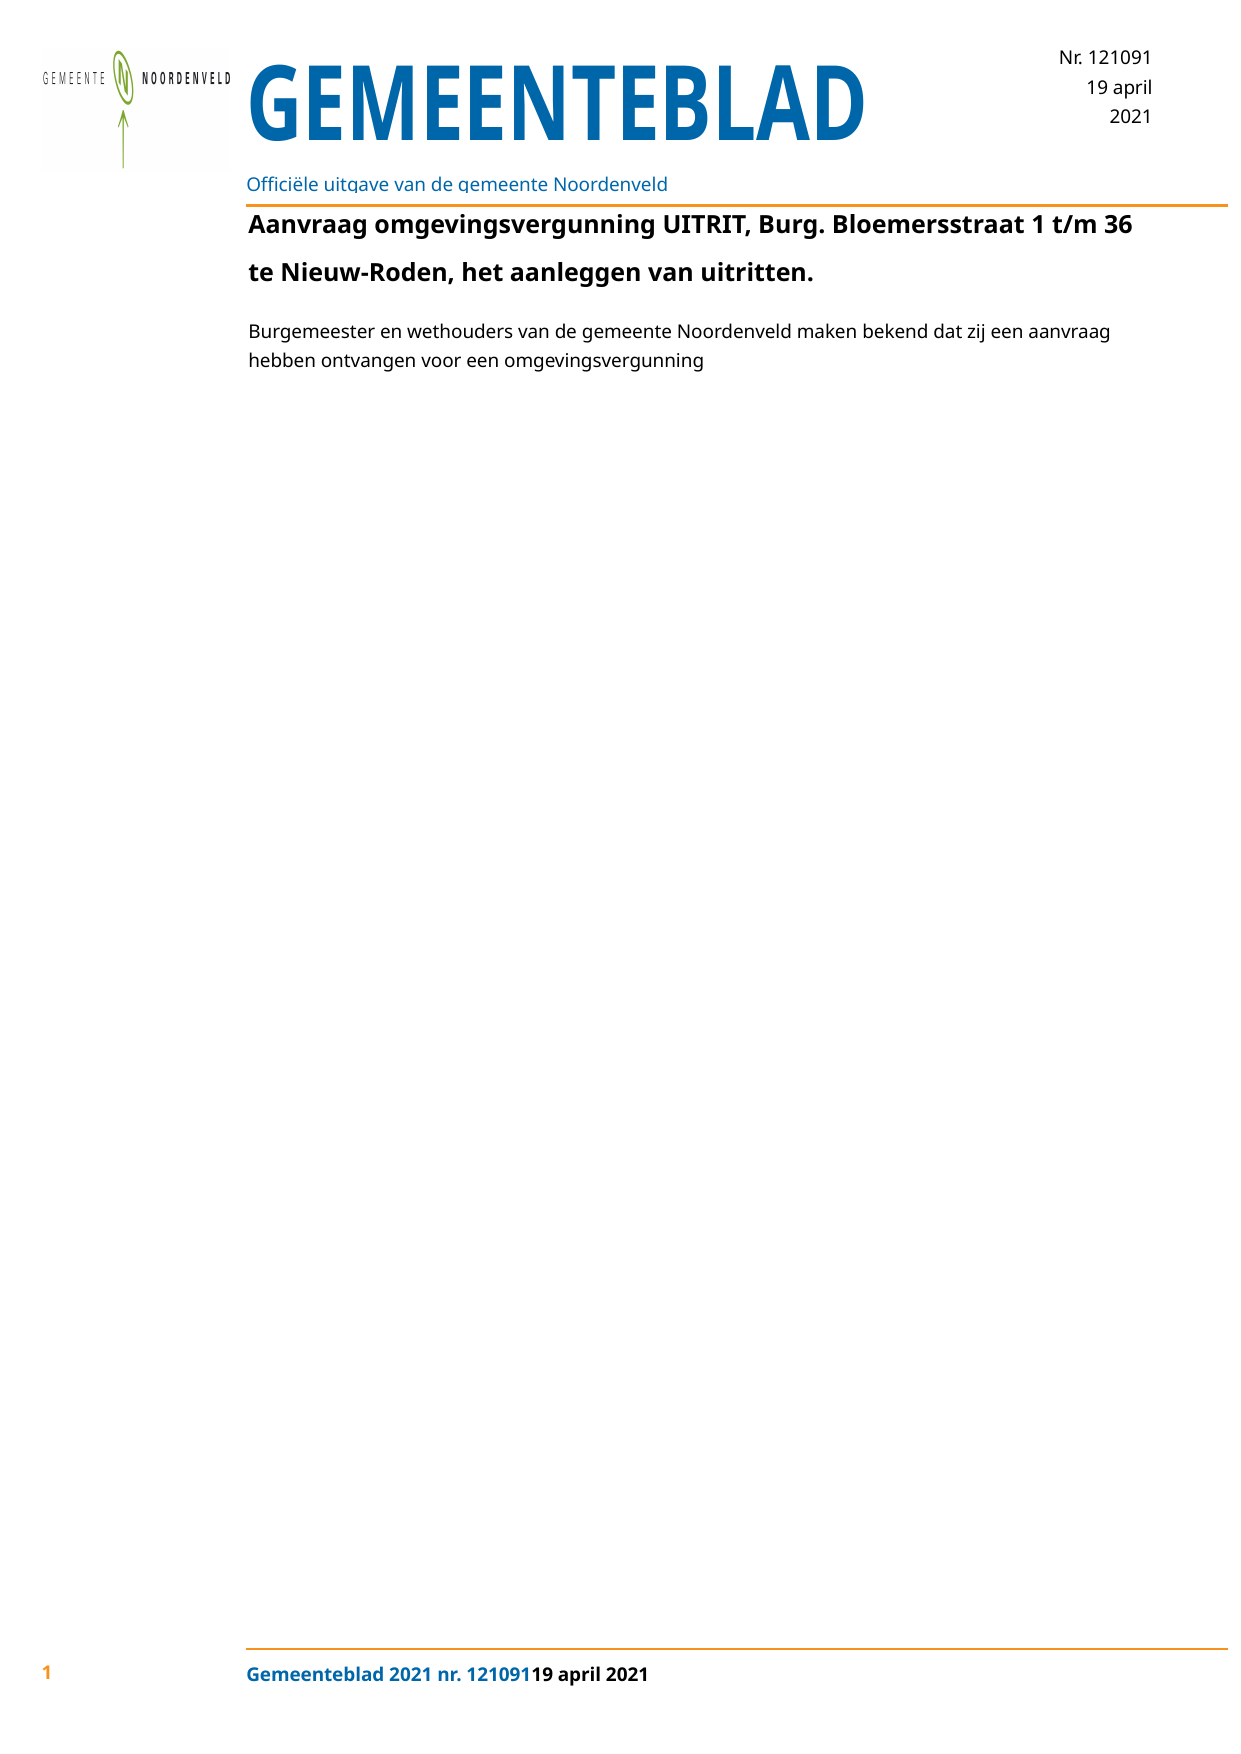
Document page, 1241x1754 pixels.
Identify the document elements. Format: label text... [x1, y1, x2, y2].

text Burgemeester en wethouders van de gemeente Noordenveld maken bekend dat zij een aanvraag hebben ontvangen voor een omgevingsvergunning [248, 318, 1152, 373]
picture [41, 47, 231, 172]
text Aanvraag omgevingsvergunning UITRIT, Burg. Bloemersstraat 1 t/m 36 te Nieuw-Roden, het aanleggen van uitritten. [248, 207, 1152, 288]
